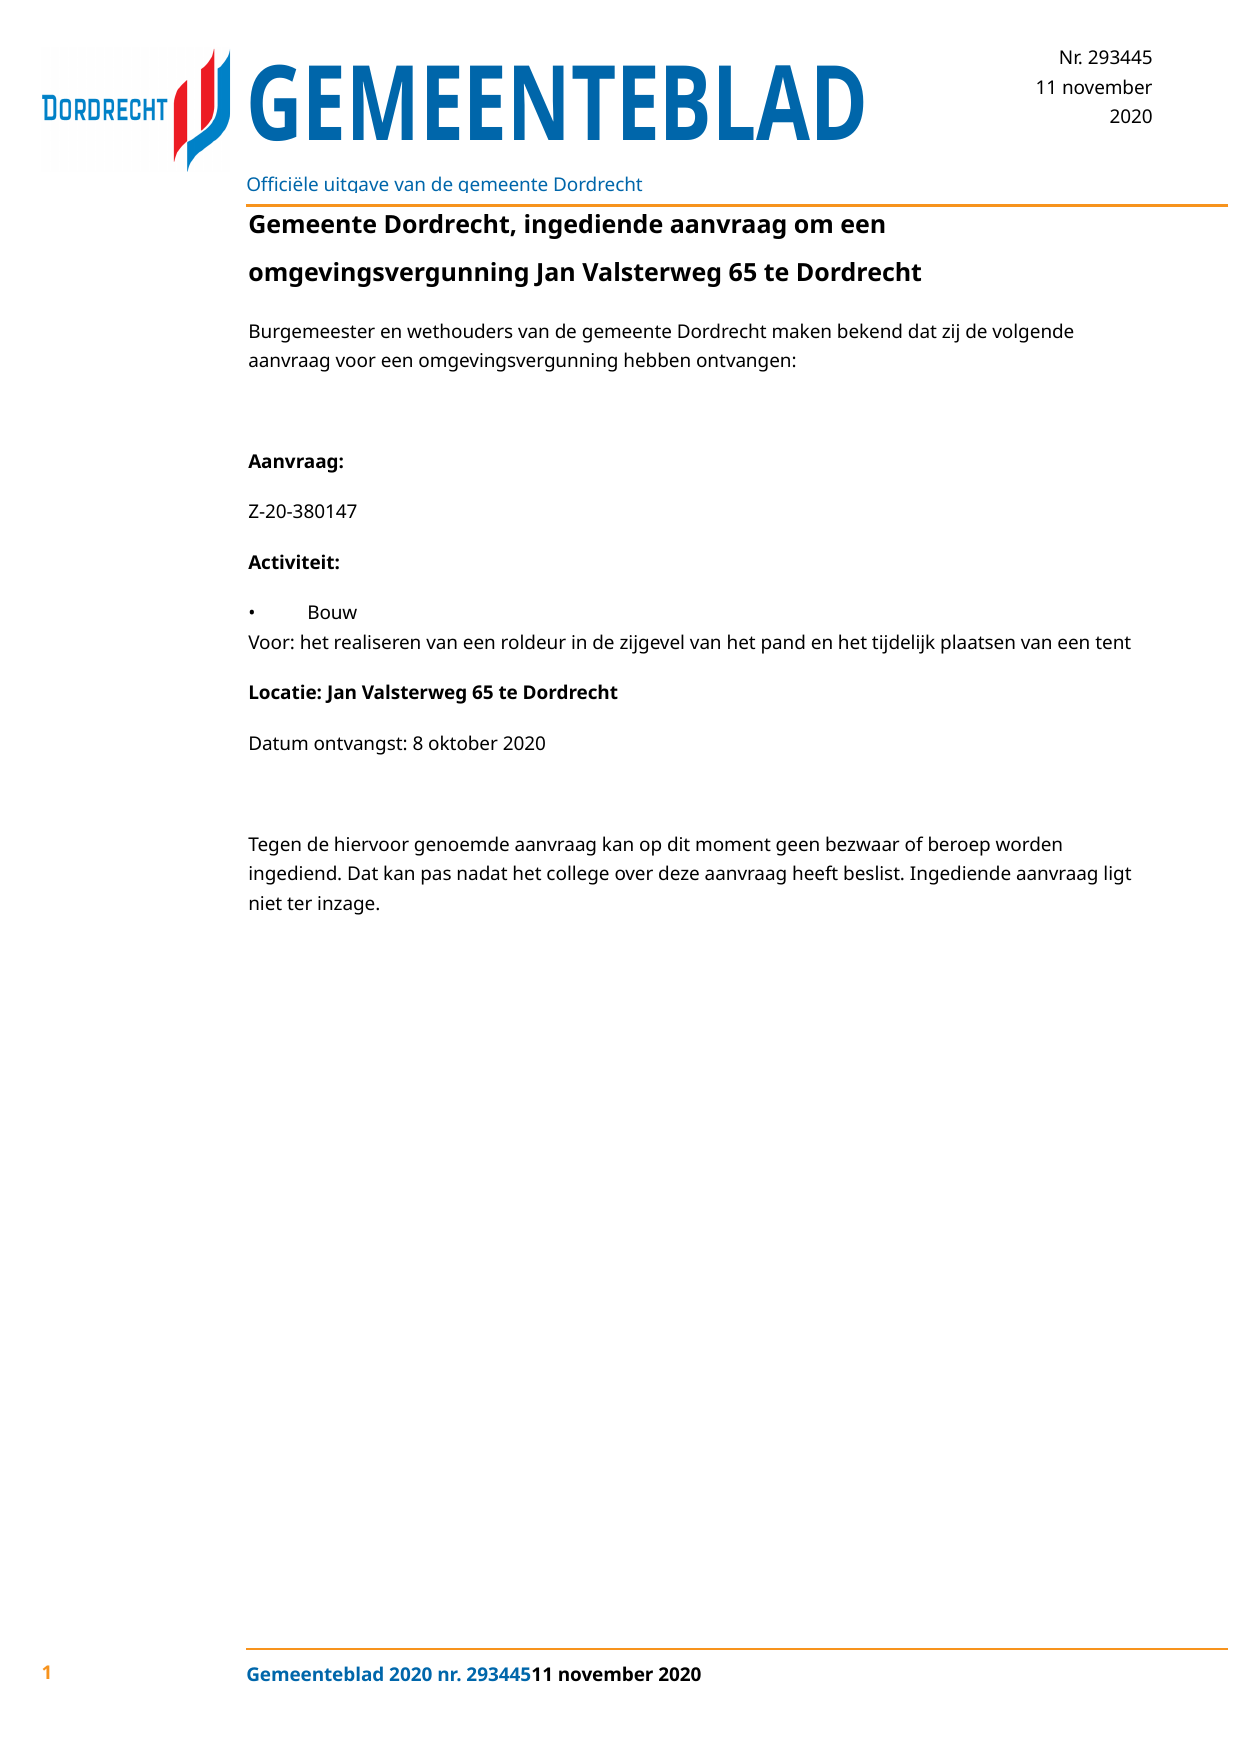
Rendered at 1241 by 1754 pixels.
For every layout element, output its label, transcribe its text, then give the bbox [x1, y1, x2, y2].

text Aanvraag: [248, 448, 1152, 474]
text Locatie: Jan Valsterweg 65 te Dordrecht [248, 679, 1152, 705]
text Burgemeester en wethouders van de gemeente Dordrecht maken bekend dat zij de volgende aanvraag voor een omgevingsvergunning hebben ontvangen: [248, 318, 1152, 373]
text Z-20-380147 [248, 499, 1152, 524]
picture [41, 47, 231, 172]
list Bouw [248, 599, 1152, 625]
text Datum ontvangst: 8 oktober 2020 [248, 730, 1152, 756]
text Activiteit: [248, 549, 1152, 575]
text Tegen de hiervoor genoemde aanvraag kan op dit moment geen bezwaar of beroep worden ingediend. Dat kan pas nadat het college over deze aanvraag heeft beslist. Ingediende aanvraag ligt niet ter inzage. [248, 831, 1152, 916]
text Voor: het realiseren van een roldeur in de zijgevel van het pand en het tijdelijk plaatsen van een tent [248, 629, 1152, 655]
text Gemeente Dordrecht, ingediende aanvraag om een omgevingsvergunning Jan Valsterweg 65 te Dordrecht [248, 207, 1152, 288]
